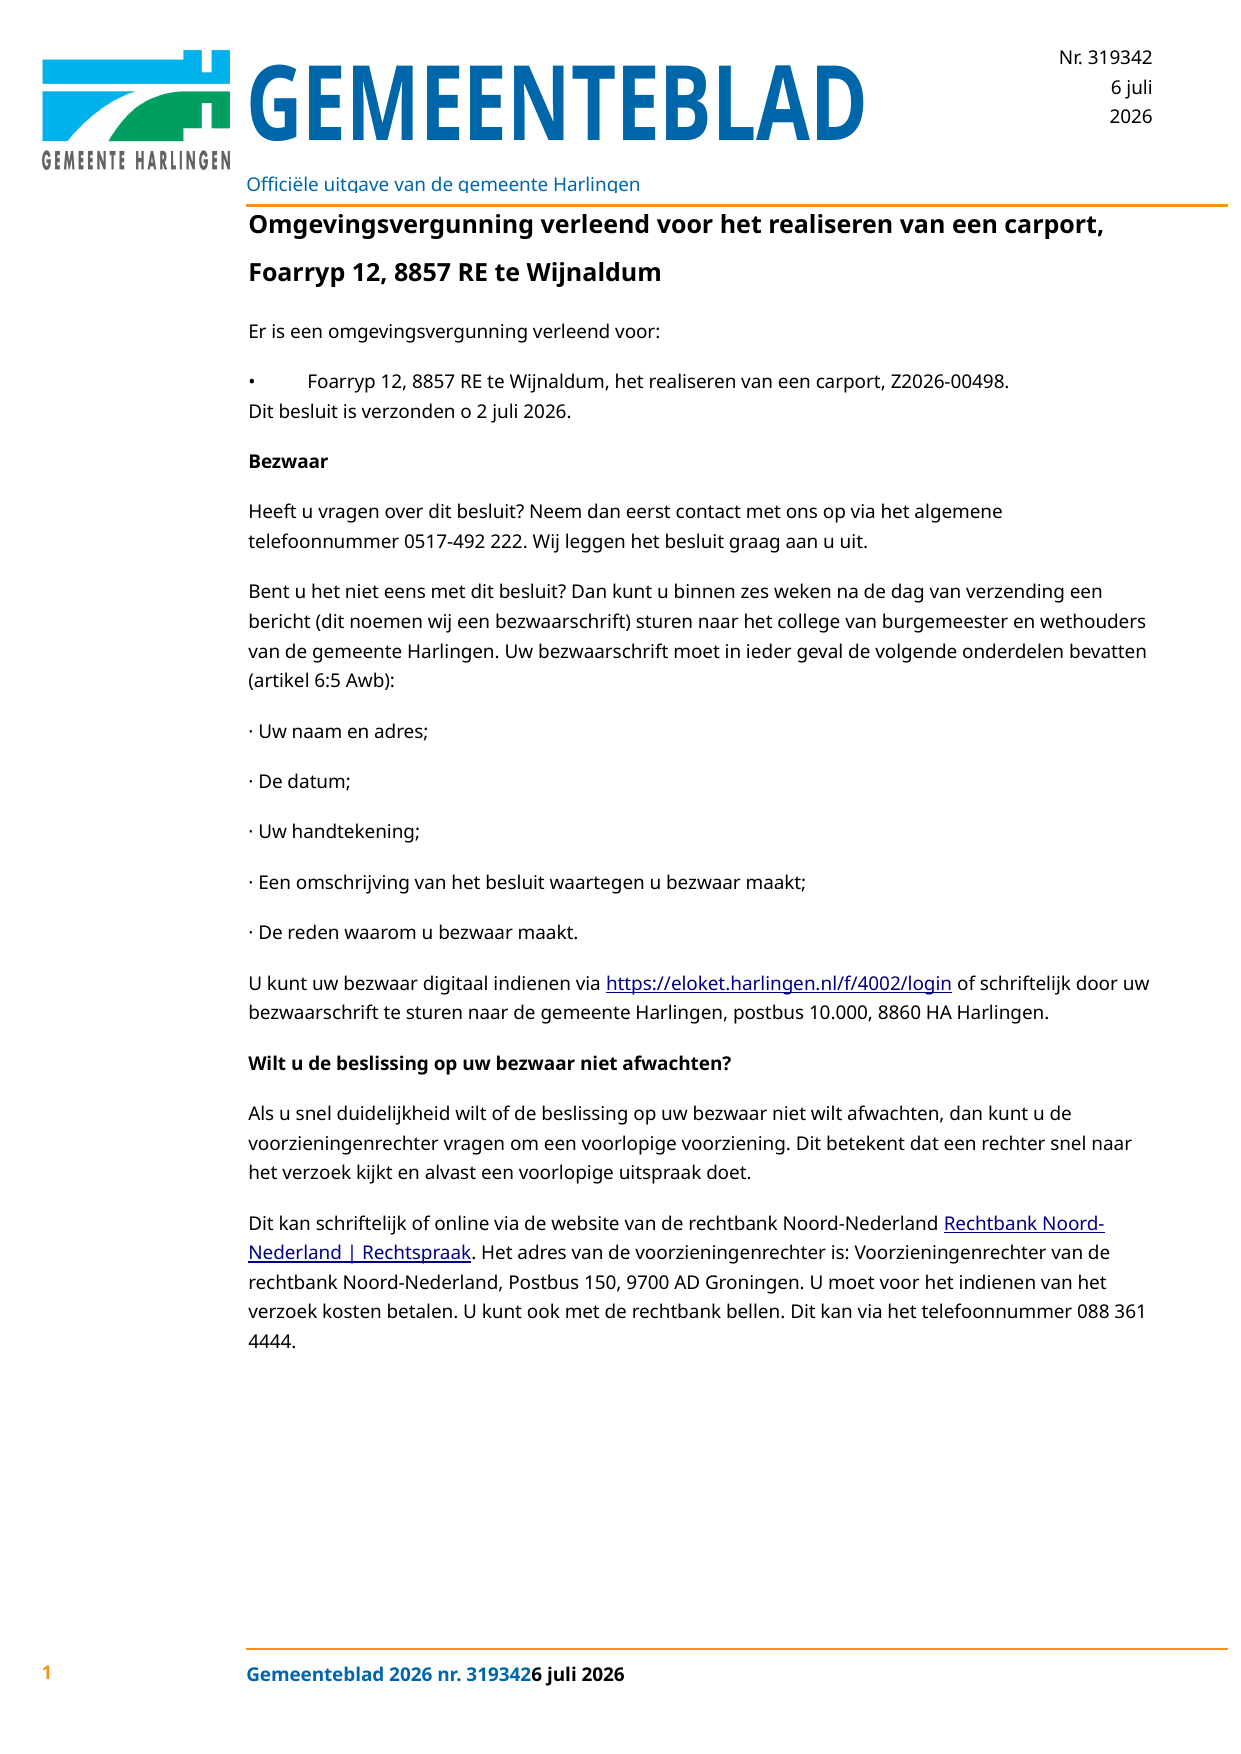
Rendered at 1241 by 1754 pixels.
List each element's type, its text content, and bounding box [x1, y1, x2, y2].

text Dit kan schriftelijk of online via de website van de rechtbank Noord-Nederland Rechtbank Noord-Nederland | Rechtspraak. Het adres van de voorzieningenrechter is: Voorzieningenrechter van de rechtbank Noord-Nederland, Postbus 150, 9700 AD Groningen. U moet voor het indienen van het verzoek kosten betalen. U kunt ook met de rechtbank bellen. Dit kan via het telefoonnummer 088 361 4444. [248, 1210, 1152, 1354]
text · Uw naam en adres; [248, 718, 1152, 744]
text · Een omschrijving van het besluit waartegen u bezwaar maakt; [248, 869, 1152, 895]
text Dit besluit is verzonden o 2 juli 2026. [248, 398, 1152, 424]
text · De datum; [248, 768, 1152, 794]
list Foarryp 12, 8857 RE te Wijnaldum, het realiseren van een carport, Z2026-00498. [248, 368, 1152, 394]
text Omgevingsvergunning verleend voor het realiseren van een carport, Foarryp 12, 8857 RE te Wijnaldum [248, 207, 1152, 288]
text Bent u het niet eens met dit besluit? Dan kunt u binnen zes weken na de dag van verzending een bericht (dit noemen wij een bezwaarschrift) sturen naar het college van burgemeester en wethouders van de gemeente Harlingen. Uw bezwaarschrift moet in ieder geval de volgende onderdelen bevatten (artikel 6:5 Awb): [248, 579, 1152, 693]
text · De reden waarom u bezwaar maakt. [248, 919, 1152, 945]
text Als u snel duidelijkheid wilt of de beslissing op uw bezwaar niet wilt afwachten, dan kunt u de voorzieningenrechter vragen om een voorlopige voorziening. Dit betekent dat een rechter snel naar het verzoek kijkt en alvast een voorlopige uitspraak doet. [248, 1100, 1152, 1185]
text U kunt uw bezwaar digitaal indienen via https://eloket.harlingen.nl/f/4002/login of schriftelijk door uw bezwaarschrift te sturen naar de gemeente Harlingen, postbus 10.000, 8860 HA Harlingen. [248, 970, 1152, 1025]
text Er is een omgevingsvergunning verleend voor: [248, 318, 1152, 344]
text Wilt u de beslissing op uw bezwaar niet afwachten? [248, 1050, 1152, 1076]
picture [41, 47, 231, 172]
text Bezwaar [248, 448, 1152, 474]
text Heeft u vragen over dit besluit? Neem dan eerst contact met ons op via het algemene telefoonnummer 0517-492 222. Wij leggen het besluit graag aan u uit. [248, 499, 1152, 554]
text · Uw handtekening; [248, 819, 1152, 844]
